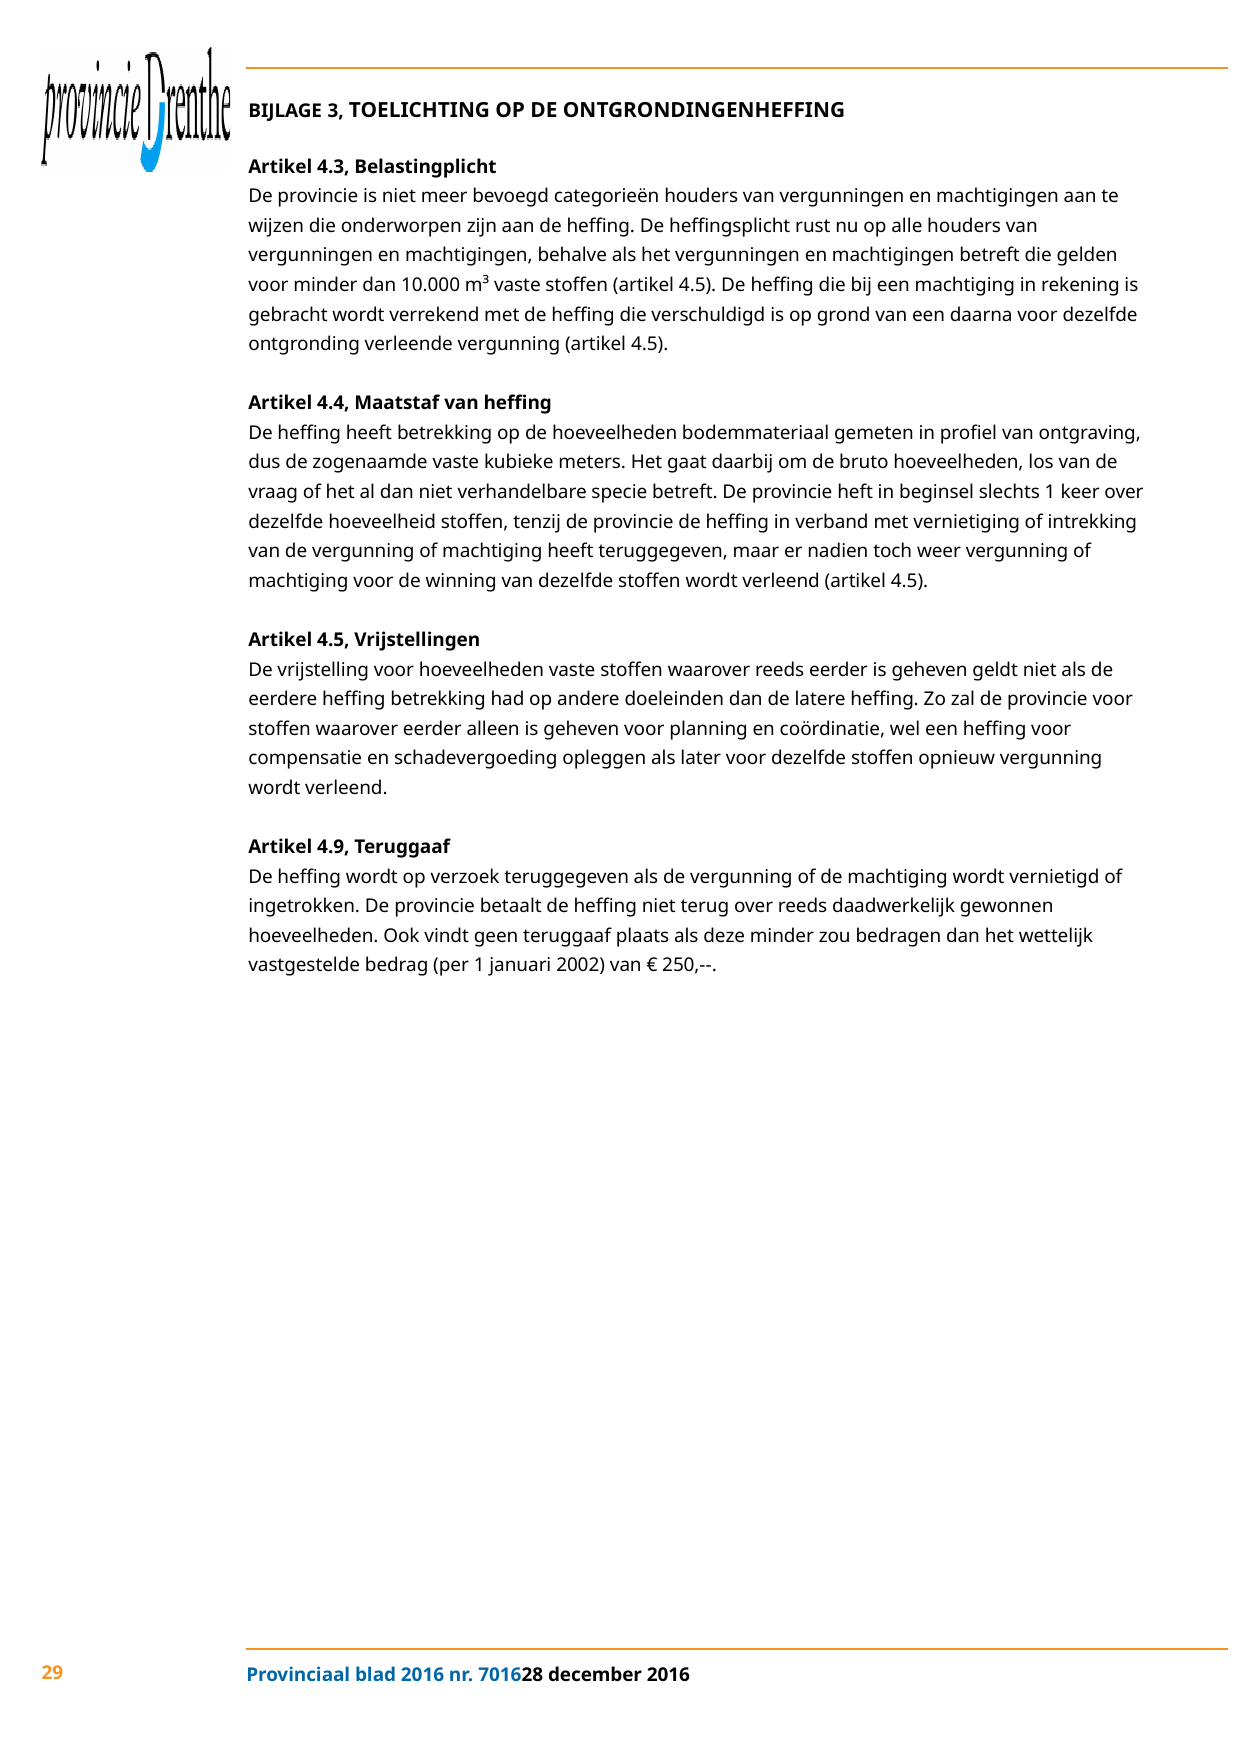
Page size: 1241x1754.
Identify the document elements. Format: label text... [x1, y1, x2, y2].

text Artikel 4.3, Belastingplicht [248, 153, 1152, 179]
text BIJLAGE 3, TOELICHTING OP DE ONTGRONDINGENHEFFING [248, 95, 1152, 123]
text De provincie is niet meer bevoegd categorieën houders van vergunningen en machtigingen aan te wijzen die onderworpen zijn aan de heffing. De heffingsplicht rust nu op alle houders van vergunningen en machtigingen, behalve als het vergunningen en machtigingen betreft die gelden voor minder dan 10.000 m³ vaste stoffen (artikel 4.5). De heffing die bij een machtiging in rekening is gebracht wordt verrekend met de heffing die verschuldigd is op grond van een daarna voor dezelfde ontgronding verleende vergunning (artikel 4.5). [248, 182, 1152, 356]
text De vrijstelling voor hoeveelheden vaste stoffen waarover reeds eerder is geheven geldt niet als de eerdere heffing betrekking had op andere doeleinden dan de latere heffing. Zo zal de provincie voor stoffen waarover eerder alleen is geheven voor planning en coördinatie, wel een heffing voor compensatie en schadevergoeding opleggen als later voor dezelfde stoffen opnieuw vergunning wordt verleend. [248, 656, 1152, 800]
text De heffing heeft betrekking op de hoeveelheden bodemmateriaal gemeten in profiel van ontgraving, dus de zogenaamde vaste kubieke meters. Het gaat daarbij om de bruto hoeveelheden, los van de vraag of het al dan niet verhandelbare specie betreft. De provincie heft in beginsel slechts 1 keer over dezelfde hoeveelheid stoffen, tenzij de provincie de heffing in verband met vernietiging of intrekking van de vergunning of machtiging heeft teruggegeven, maar er nadien toch weer vergunning of machtiging voor de winning van dezelfde stoffen wordt verleend (artikel 4.5). [248, 419, 1152, 593]
text Artikel 4.9, Teruggaaf [248, 833, 1152, 859]
text De heffing wordt op verzoek teruggegeven als de vergunning of de machtiging wordt vernietigd of ingetrokken. De provincie betaalt de heffing niet terug over reeds daadwerkelijk gewonnen hoeveelheden. Ook vindt geen teruggaaf plaats als deze minder zou bedragen dan het wettelijk vastgestelde bedrag (per 1 januari 2002) van € 250,--. [248, 863, 1152, 977]
picture [41, 47, 231, 172]
text Artikel 4.4, Maatstaf van heffing [248, 389, 1152, 415]
text Artikel 4.5, Vrijstellingen [248, 626, 1152, 652]
